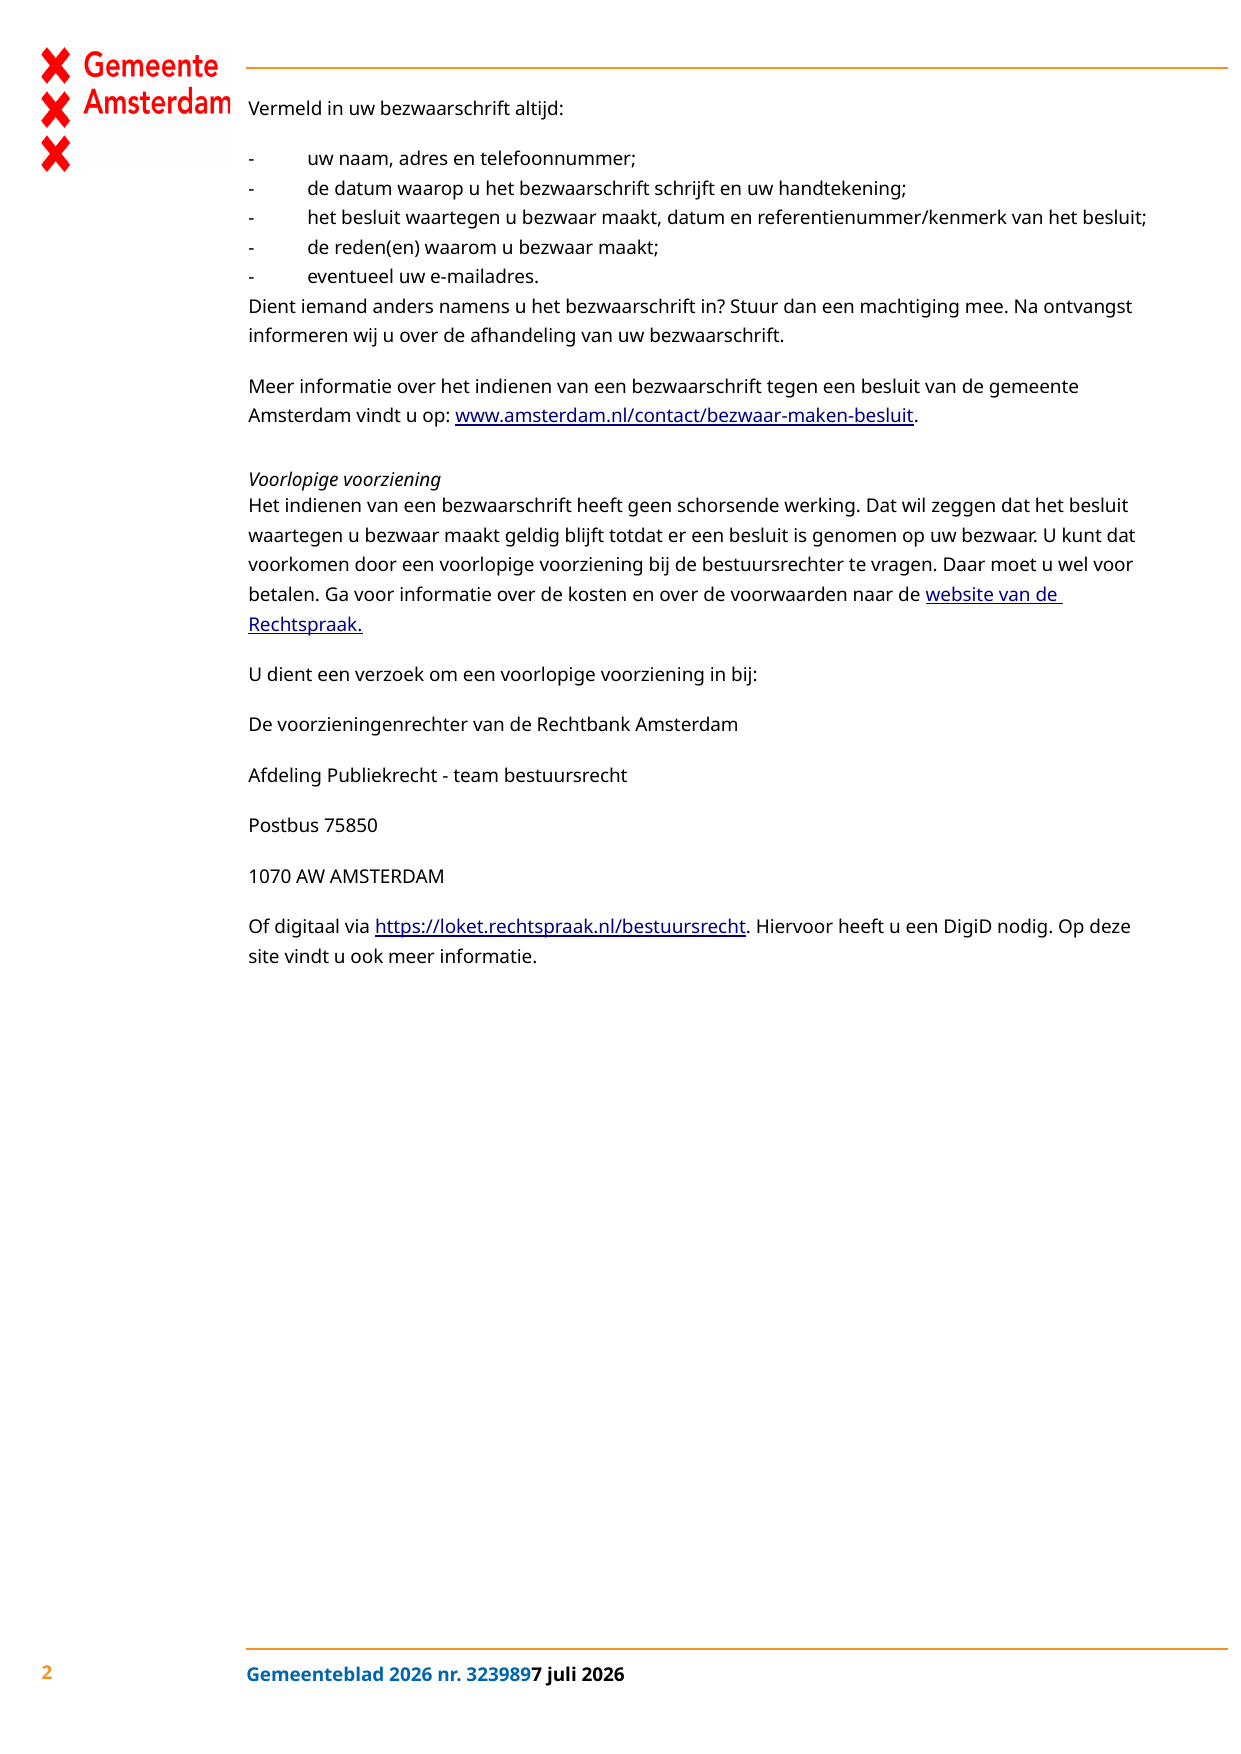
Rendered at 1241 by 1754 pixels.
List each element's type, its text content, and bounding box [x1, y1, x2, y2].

text Afdeling Publiekrecht - team bestuursrecht [248, 762, 1152, 788]
list de reden(en) waarom u bezwaar maakt; [248, 234, 1152, 260]
text Het indienen van een bezwaarschrift heeft geen schorsende werking. Dat wil zeggen dat het besluit waartegen u bezwaar maakt geldig blijft totdat er een besluit is genomen op uw bezwaar. U kunt dat voorkomen door een voorlopige voorziening bij de bestuursrechter te vragen. Daar moet u wel voor betalen. Ga voor informatie over de kosten en over de voorwaarden naar de website van de Rechtspraak. [248, 492, 1152, 636]
text 1070 AW AMSTERDAM [248, 863, 1152, 888]
list eventueel uw e-mailadres. [248, 263, 1152, 289]
text Vermeld in uw bezwaarschrift altijd: [248, 95, 1152, 121]
text Dient iemand anders namens u het bezwaarschrift in? Stuur dan een machtiging mee. Na ontvangst informeren wij u over de afhandeling van uw bezwaarschrift. [248, 293, 1152, 348]
picture [41, 47, 231, 172]
text De voorzieningenrechter van de Rechtbank Amsterdam [248, 712, 1152, 737]
text Of digitaal via https://loket.rechtspraak.nl/bestuursrecht. Hiervoor heeft u een DigiD nodig. Op deze site vindt u ook meer informatie. [248, 913, 1152, 968]
text Voorlopige voorziening [248, 467, 1152, 492]
text Postbus 75850 [248, 812, 1152, 838]
list het besluit waartegen u bezwaar maakt, datum en referentienummer/kenmerk van het besluit; [248, 204, 1152, 230]
text Meer informatie over het indienen van een bezwaarschrift tegen een besluit van de gemeente Amsterdam vindt u op: www.amsterdam.nl/contact/bezwaar-maken-besluit. [248, 373, 1152, 428]
list uw naam, adres en telefoonnummer; [248, 145, 1152, 171]
text U dient een verzoek om een voorlopige voorziening in bij: [248, 661, 1152, 687]
list de datum waarop u het bezwaarschrift schrijft en uw handtekening; [248, 175, 1152, 201]
